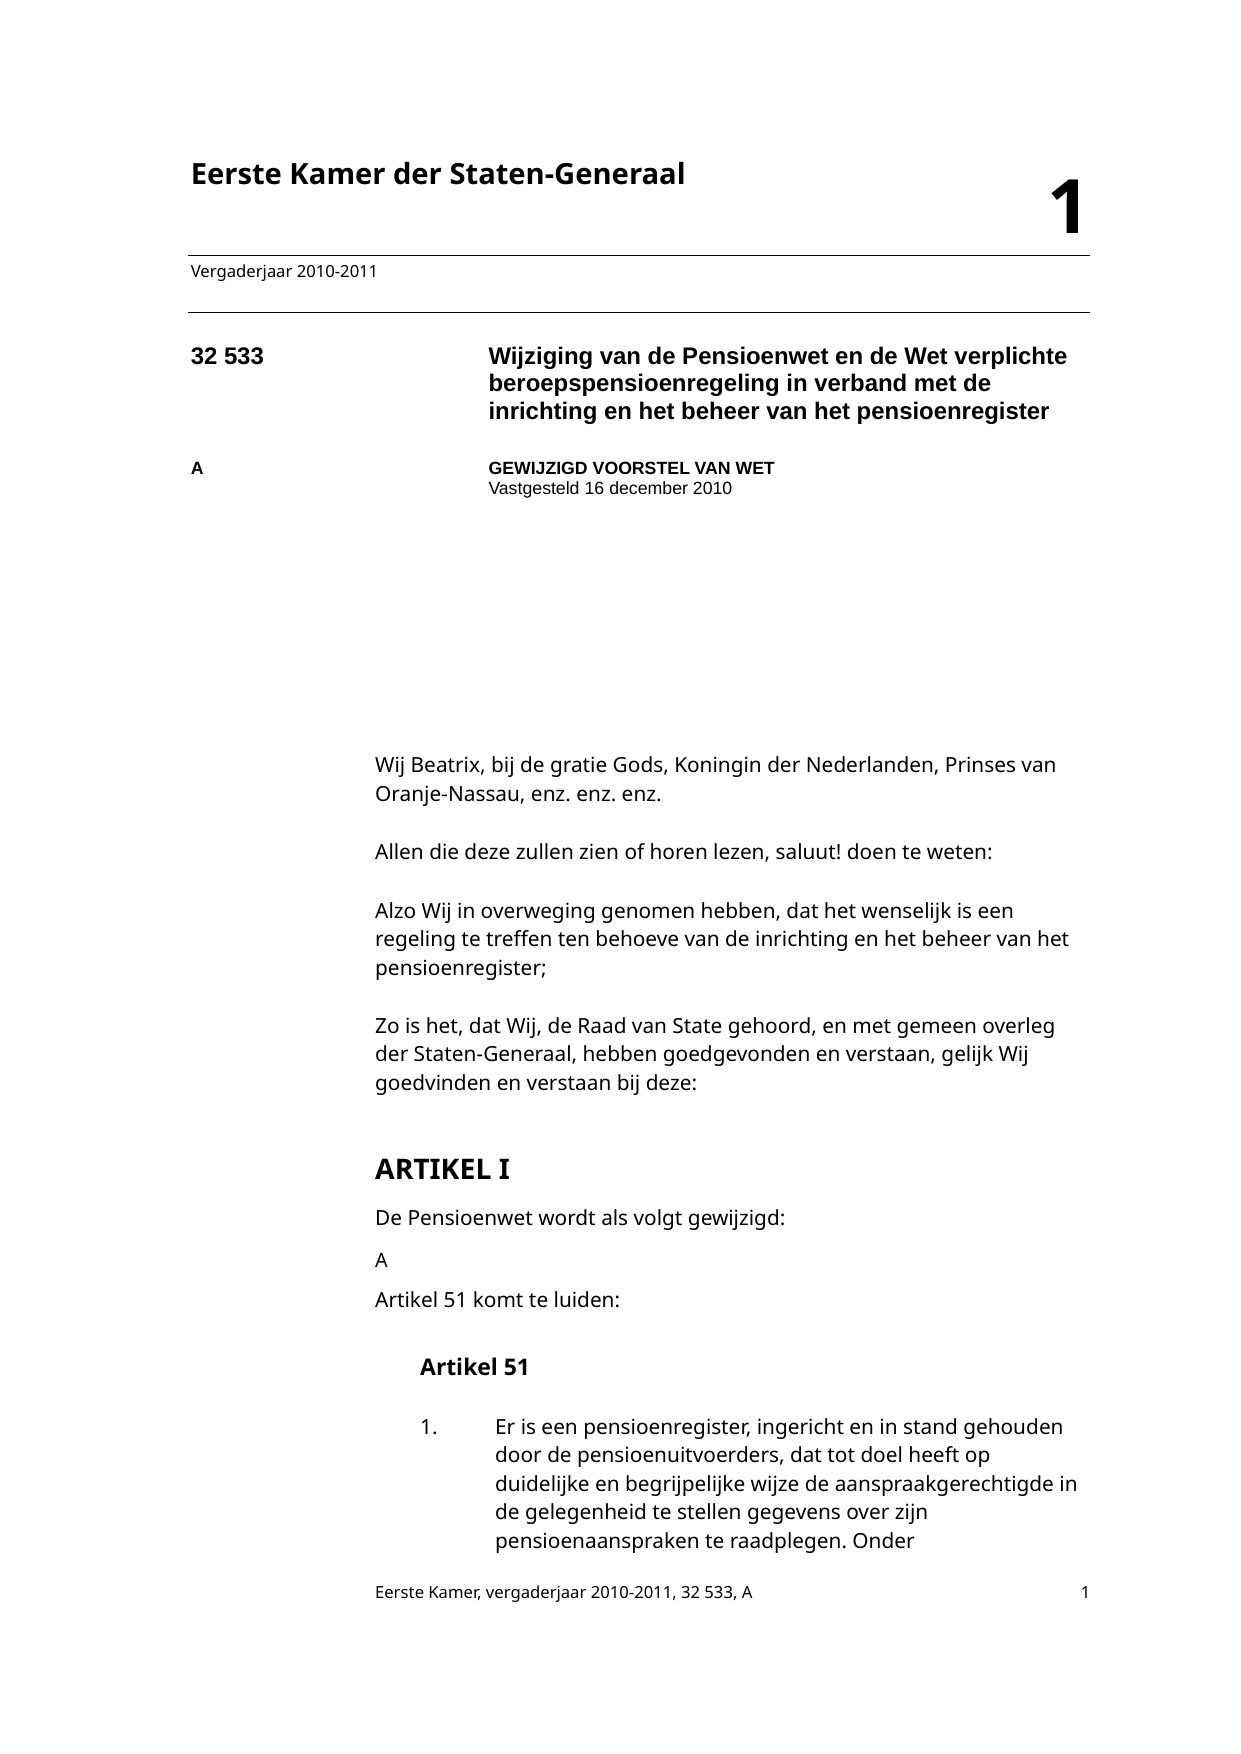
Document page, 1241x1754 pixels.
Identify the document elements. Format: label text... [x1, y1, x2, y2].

text Artikel 51 komt te luiden: [375, 1285, 1090, 1313]
table_cell GEWIJZIGD VOORSTEL VAN WET Vastgesteld 16 december 2010 [485, 455, 1090, 573]
text A [375, 1246, 1090, 1273]
text Alzo Wij in overweging genomen hebben, dat het wenselijk is een regeling te treffen ten behoeve van de inrichting en het beheer van het pensioenregister; [375, 896, 1090, 981]
subtitle Artikel 51 [420, 1351, 1090, 1382]
table_cell [485, 313, 1090, 339]
table_header Eerste Kamer der Staten-Generaal [188, 150, 909, 255]
text De Pensioenwet wordt als volgt gewijzigd: [375, 1203, 1090, 1231]
list Er is een pensioenregister, ingericht en in stand gehouden door de pensioenuitvoerders, dat tot doel heeft op duidelijke en begrijpelijke wijze de aanspraakgerechtigde in de gelegenheid te stellen gegevens over zijn pensioenaanspraken te raadplegen. Onder [420, 1412, 1090, 1554]
table_cell [188, 313, 485, 339]
table_header 1 [910, 150, 1090, 255]
text Zo is het, dat Wij, de Raad van State gehoord, en met gemeen overleg der Staten-Generaal, hebben goedgevonden en verstaan, gelijk Wij goedvinden en verstaan bij deze: [375, 1011, 1090, 1096]
table_cell A [188, 455, 485, 573]
table_cell 32 533 [188, 339, 485, 454]
table_cell Wijziging van de Pensioenwet en de Wet verplichte beroepspensioenregeling in verband met de inrichting en het beheer van het pensioenregister [485, 339, 1090, 454]
table_cell Vergaderjaar 2010-2011 [188, 256, 485, 312]
subtitle ARTIKEL I [375, 1149, 1090, 1188]
text Wij Beatrix, bij de gratie Gods, Koningin der Nederlanden, Prinses van Oranje-Nassau, enz. enz. enz. [375, 751, 1090, 807]
table_cell [485, 256, 1090, 312]
text Allen die deze zullen zien of horen lezen, saluut! doen te weten: [375, 837, 1090, 866]
